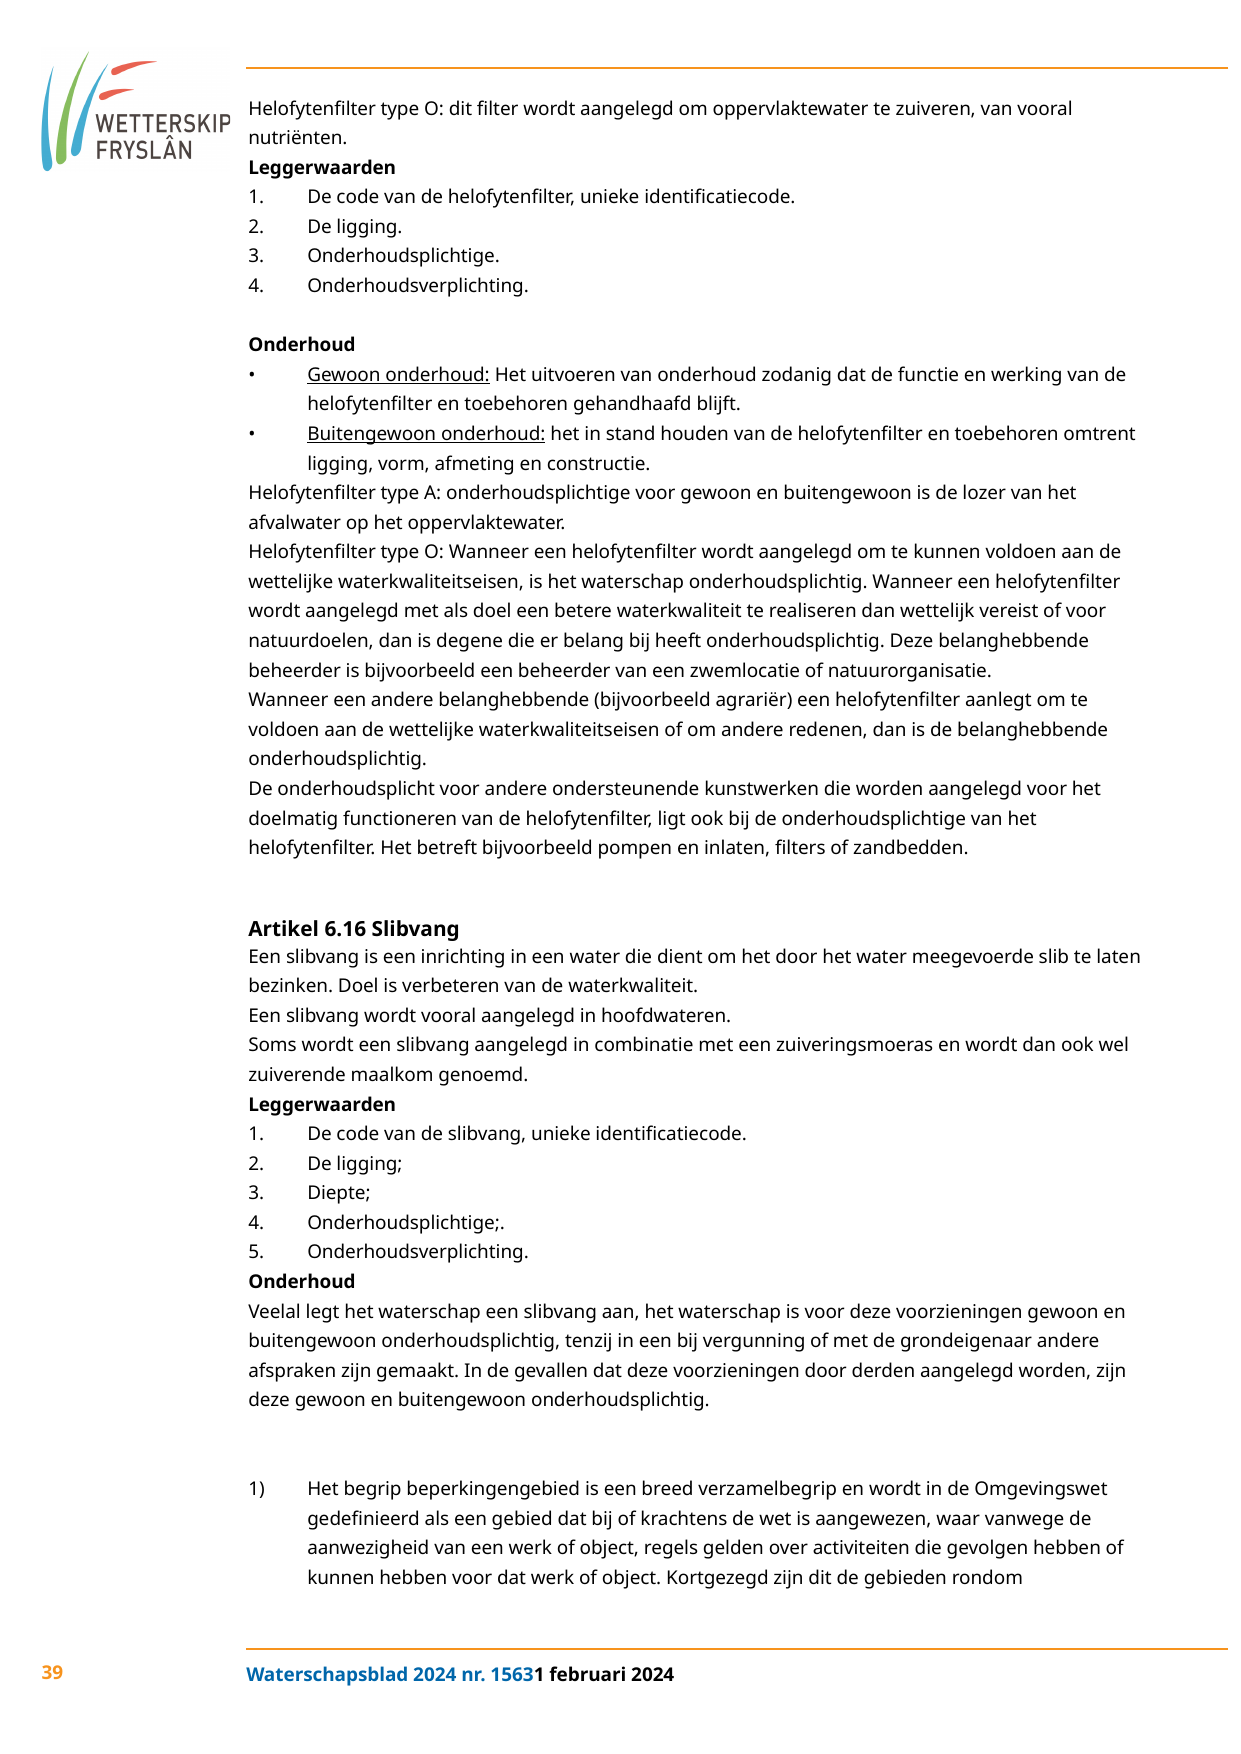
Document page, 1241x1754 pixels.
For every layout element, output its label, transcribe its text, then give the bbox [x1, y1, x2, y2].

list Onderhoudsplichtige;. [248, 1209, 1152, 1235]
list De ligging. [248, 213, 1152, 239]
list De ligging; [248, 1150, 1152, 1176]
list Onderhoudsverplichting. [248, 1239, 1152, 1264]
list Diepte; [248, 1179, 1152, 1205]
text Artikel 6.16 Slibvang [248, 914, 1152, 943]
text Helofytenfilter type O: Wanneer een helofytenfilter wordt aangelegd om te kunnen voldoen aan de wettelijke waterkwaliteitseisen, is het waterschap onderhoudsplichtig. Wanneer een helofytenfilter wordt aangelegd met als doel een betere waterkwaliteit te realiseren dan wettelijk vereist of voor natuurdoelen, dan is degene die er belang bij heeft onderhoudsplichtig. Deze belanghebbende beheerder is bijvoorbeeld een beheerder van een zwemlocatie of natuurorganisatie. [248, 538, 1152, 683]
list Onderhoudsverplichting. [248, 272, 1152, 298]
list De code van de helofytenfilter, unieke identificatiecode. [248, 183, 1152, 209]
list De code van de slibvang, unieke identificatiecode. [248, 1120, 1152, 1146]
list Gewoon onderhoud: Het uitvoeren van onderhoud zodanig dat de functie en werking van de helofytenfilter en toebehoren gehandhaafd blijft. [248, 361, 1152, 416]
text Soms wordt een slibvang aangelegd in combinatie met een zuiveringsmoeras en wordt dan ook wel zuiverende maalkom genoemd. [248, 1032, 1152, 1087]
text Een slibvang is een inrichting in een water die dient om het door het water meegevoerde slib te laten bezinken. Doel is verbeteren van de waterkwaliteit. [248, 943, 1152, 998]
text Leggerwaarden [248, 154, 1152, 180]
picture [41, 47, 231, 172]
text Onderhoud [248, 1268, 1152, 1294]
text Wanneer een andere belanghebbende (bijvoorbeeld agrariër) een helofytenfilter aanlegt om te voldoen aan de wettelijke waterkwaliteitseisen of om andere redenen, dan is de belanghebbende onderhoudsplichtig. [248, 686, 1152, 771]
text Onderhoud [248, 331, 1152, 357]
text Helofytenfilter type O: dit filter wordt aangelegd om oppervlaktewater te zuiveren, van vooral nutriënten. [248, 95, 1152, 150]
list Het begrip beperkingengebied is een breed verzamelbegrip en wordt in de Omgevingswet gedefinieerd als een gebied dat bij of krachtens de wet is aangewezen, waar vanwege de aanwezigheid van een werk of object, regels gelden over activiteiten die gevolgen hebben of kunnen hebben voor dat werk of object. Kortgezegd zijn dit de gebieden rondom [248, 1475, 1152, 1590]
text Een slibvang wordt vooral aangelegd in hoofdwateren. [248, 1002, 1152, 1028]
text Leggerwaarden [248, 1091, 1152, 1116]
text Veelal legt het waterschap een slibvang aan, het waterschap is voor deze voorzieningen gewoon en buitengewoon onderhoudsplichtig, tenzij in een bij vergunning of met de grondeigenaar andere afspraken zijn gemaakt. In de gevallen dat deze voorzieningen door derden aangelegd worden, zijn deze gewoon en buitengewoon onderhoudsplichtig. [248, 1298, 1152, 1412]
text Helofytenfilter type A: onderhoudsplichtige voor gewoon en buitengewoon is de lozer van het afvalwater op het oppervlaktewater. [248, 479, 1152, 535]
text De onderhoudsplicht voor andere ondersteunende kunstwerken die worden aangelegd voor het doelmatig functioneren van de helofytenfilter, ligt ook bij de onderhoudsplichtige van het helofytenfilter. Het betreft bijvoorbeeld pompen en inlaten, filters of zandbedden. [248, 775, 1152, 860]
list Onderhoudsplichtige. [248, 243, 1152, 268]
list Buitengewoon onderhoud: het in stand houden van de helofytenfilter en toebehoren omtrent ligging, vorm, afmeting en constructie. [248, 420, 1152, 476]
